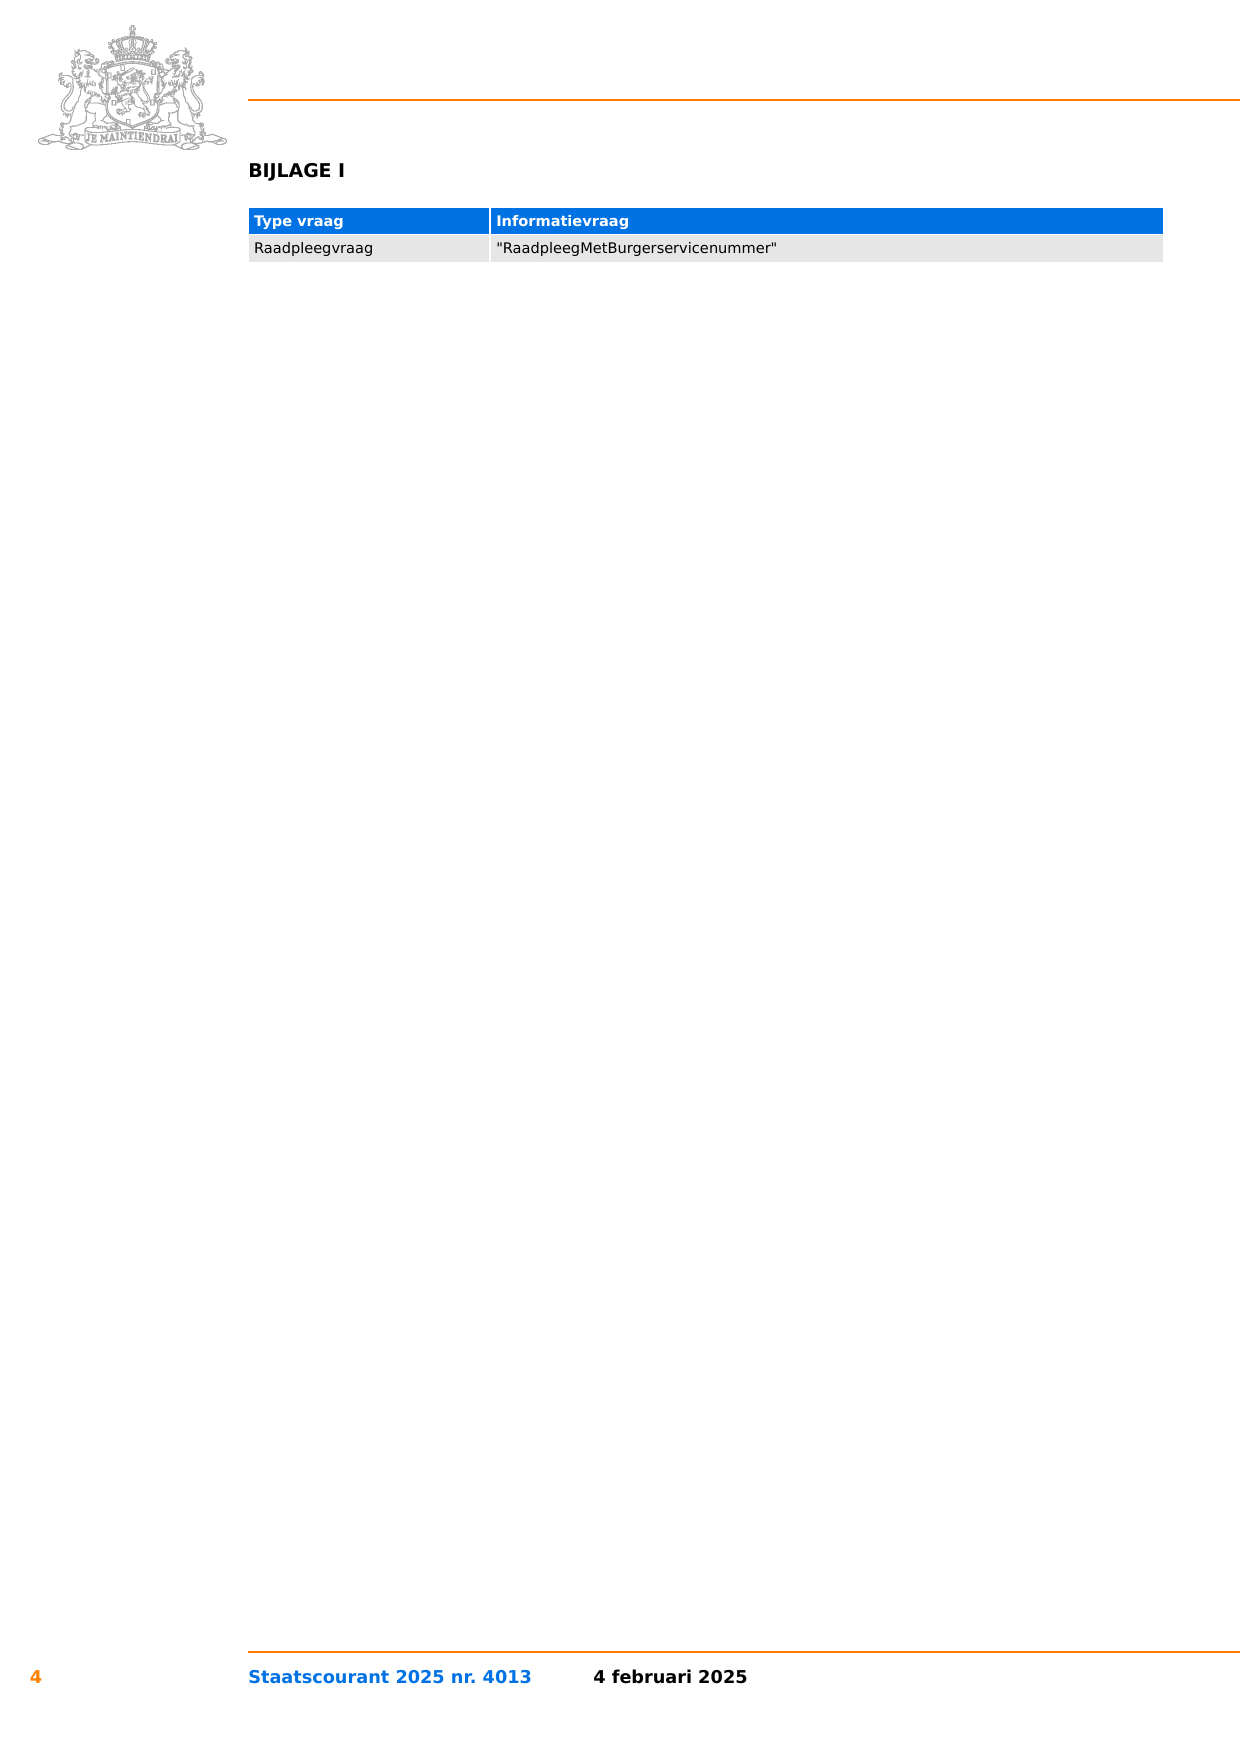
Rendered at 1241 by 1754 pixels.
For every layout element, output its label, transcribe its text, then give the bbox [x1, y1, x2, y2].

table_header Type vraag [249, 208, 489, 234]
table_header Informatievraag [491, 208, 1163, 234]
table_cell "RaadpleegMetBurgerservicenummer" [491, 235, 1163, 262]
subtitle BIJLAGE I [248, 160, 1163, 182]
picture [38, 25, 227, 150]
table_cell Raadpleegvraag [249, 235, 489, 262]
